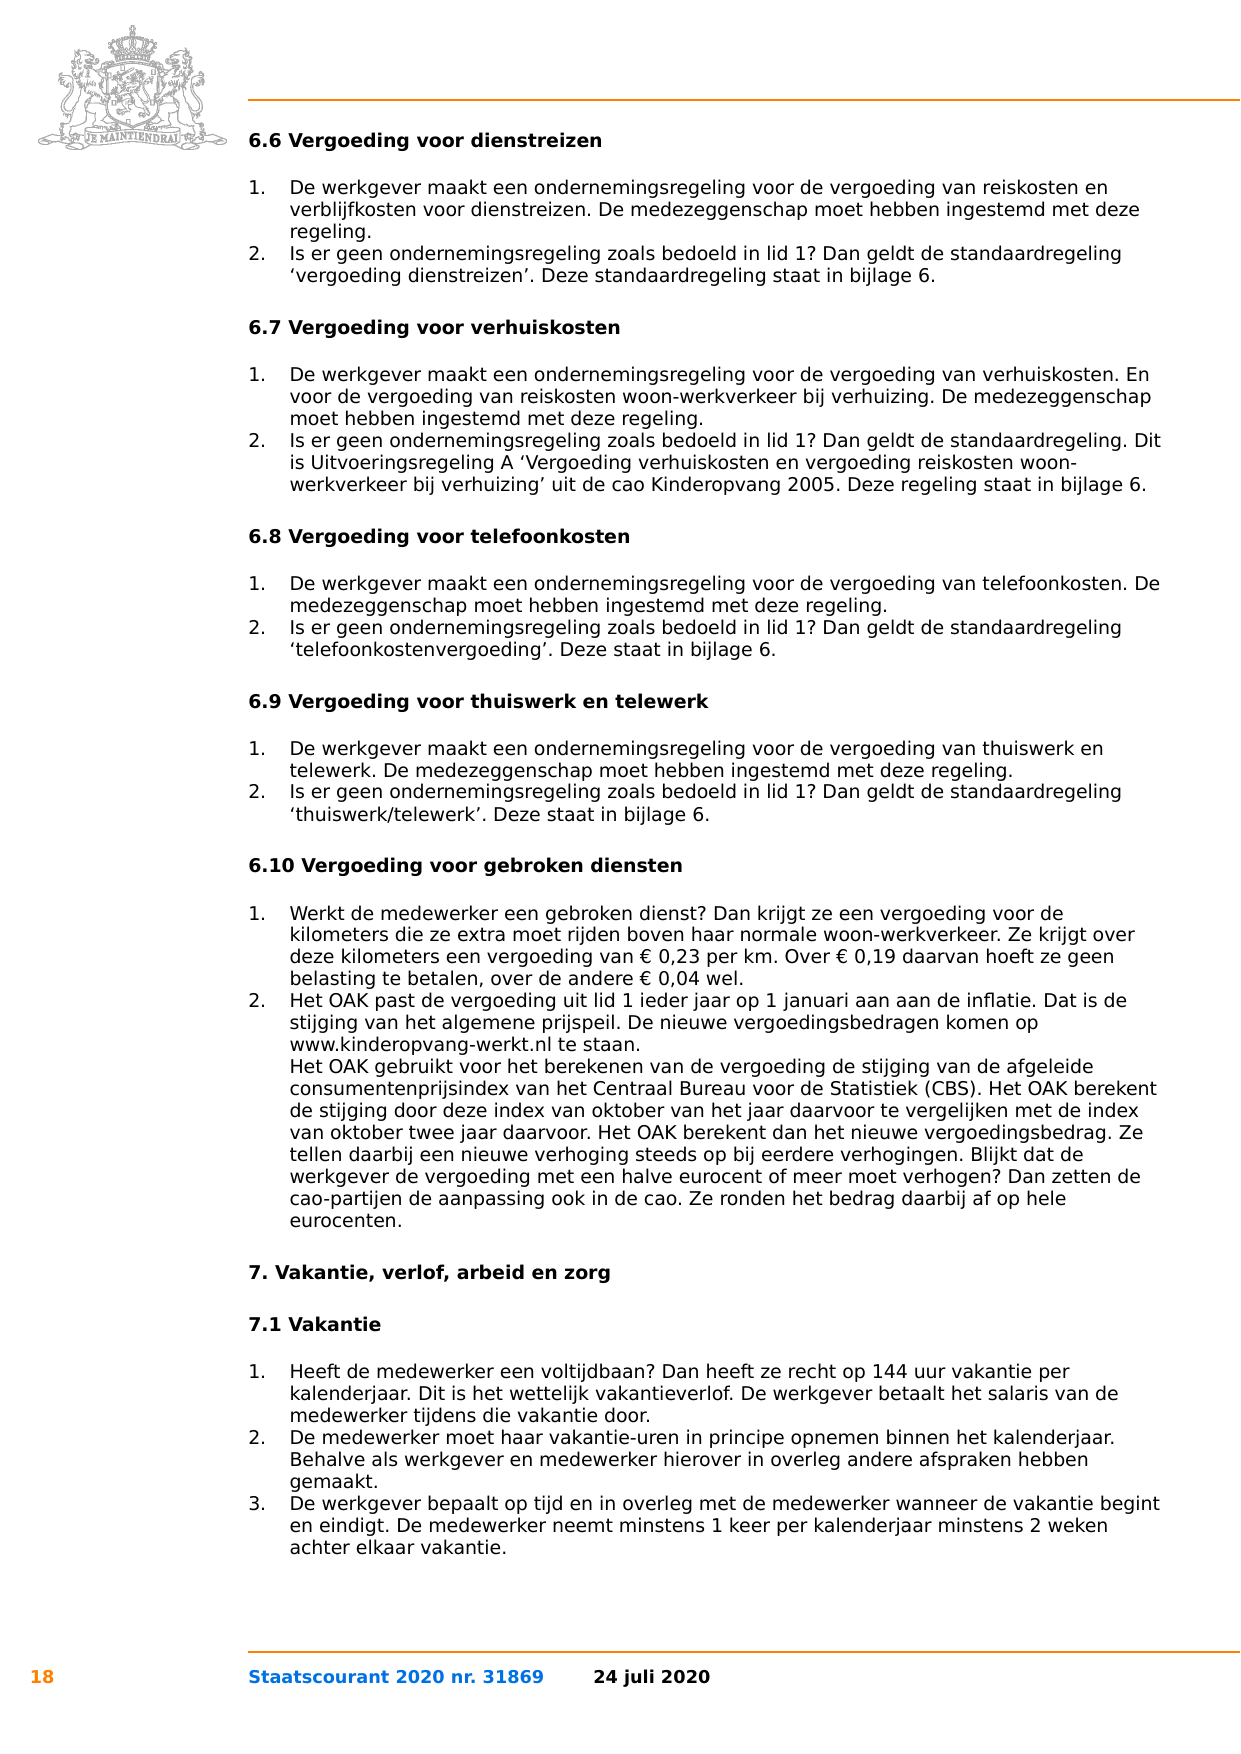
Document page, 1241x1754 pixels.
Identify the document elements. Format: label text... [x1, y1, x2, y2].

text 1. Heeft de medewerker een voltijdbaan? Dan heeft ze recht op 144 uur vakantie per kalenderjaar. Dit is het wettelijk vakantieverlof. De werkgever betaalt het salaris van de medewerker tijdens die vakantie door. [248, 1361, 1163, 1427]
text 3. De werkgever bepaalt op tijd en in overleg met de medewerker wanneer de vakantie begint en eindigt. De medewerker neemt minstens 1 keer per kalenderjaar minstens 2 weken achter elkaar vakantie. [248, 1493, 1163, 1559]
subtitle 6.6 Vergoeding voor dienstreizen [248, 130, 1163, 152]
text 1. De werkgever maakt een ondernemingsregeling voor de vergoeding van reiskosten en verblijfkosten voor dienstreizen. De medezeggenschap moet hebben ingestemd met deze regeling. [248, 177, 1163, 243]
text 1. De werkgever maakt een ondernemingsregeling voor de vergoeding van thuiswerk en telewerk. De medezeggenschap moet hebben ingestemd met deze regeling. [248, 737, 1163, 781]
text 2. Is er geen ondernemingsregeling zoals bedoeld in lid 1? Dan geldt de standaardregeling ‘telefoonkostenvergoeding’. Deze staat in bijlage 6. [248, 617, 1163, 661]
text Het OAK gebruikt voor het berekenen van de vergoeding de stijging van de afgeleide consumentenprijsindex van het Centraal Bureau voor de Statistiek (CBS). Het OAK berekent de stijging door deze index van oktober van het jaar daarvoor te vergelijken met de index van oktober twee jaar daarvoor. Het OAK berekent dan het nieuwe vergoedingsbedrag. Ze tellen daarbij een nieuwe verhoging steeds op bij eerdere verhogingen. Blijkt dat de werkgever de vergoeding met een halve eurocent of meer moet verhogen? Dan zetten de cao-partijen de aanpassing ook in de cao. Ze ronden het bedrag daarbij af op hele eurocenten. [289, 1056, 1163, 1232]
subtitle 7.1 Vakantie [248, 1314, 1163, 1336]
text 2. Het OAK past de vergoeding uit lid 1 ieder jaar op 1 januari aan aan de inflatie. Dat is de stijging van het algemene prijspeil. De nieuwe vergoedingsbedragen komen op www.kinderopvang-werkt.nl te staan. [248, 990, 1163, 1056]
subtitle 6.9 Vergoeding voor thuiswerk en telewerk [248, 691, 1163, 712]
text 1. De werkgever maakt een ondernemingsregeling voor de vergoeding van verhuiskosten. En voor de vergoeding van reiskosten woon-werkverkeer bij verhuizing. De medezeggenschap moet hebben ingestemd met deze regeling. [248, 364, 1163, 430]
picture [38, 25, 227, 150]
subtitle 6.10 Vergoeding voor gebroken diensten [248, 855, 1163, 877]
text 2. Is er geen ondernemingsregeling zoals bedoeld in lid 1? Dan geldt de standaardregeling ‘vergoeding dienstreizen’. Deze standaardregeling staat in bijlage 6. [248, 243, 1163, 287]
subtitle 6.8 Vergoeding voor telefoonkosten [248, 526, 1163, 548]
text 2. Is er geen ondernemingsregeling zoals bedoeld in lid 1? Dan geldt de standaardregeling ‘thuiswerk/telewerk’. Deze staat in bijlage 6. [248, 781, 1163, 825]
subtitle 7. Vakantie, verlof, arbeid en zorg [248, 1262, 1163, 1284]
subtitle 6.7 Vergoeding voor verhuiskosten [248, 317, 1163, 339]
text 2. Is er geen ondernemingsregeling zoals bedoeld in lid 1? Dan geldt de standaardregeling. Dit is Uitvoeringsregeling A ‘Vergoeding verhuiskosten en vergoeding reiskosten woon-werkverkeer bij verhuizing’ uit de cao Kinderopvang 2005. Deze regeling staat in bijlage 6. [248, 430, 1163, 496]
text 2. De medewerker moet haar vakantie-uren in principe opnemen binnen het kalenderjaar. Behalve als werkgever en medewerker hierover in overleg andere afspraken hebben gemaakt. [248, 1427, 1163, 1493]
text 1. De werkgever maakt een ondernemingsregeling voor de vergoeding van telefoonkosten. De medezeggenschap moet hebben ingestemd met deze regeling. [248, 573, 1163, 617]
text 1. Werkt de medewerker een gebroken dienst? Dan krijgt ze een vergoeding voor de kilometers die ze extra moet rijden boven haar normale woon-werkverkeer. Ze krijgt over deze kilometers een vergoeding van € 0,23 per km. Over € 0,19 daarvan hoeft ze geen belasting te betalen, over de andere € 0,04 wel. [248, 902, 1163, 990]
